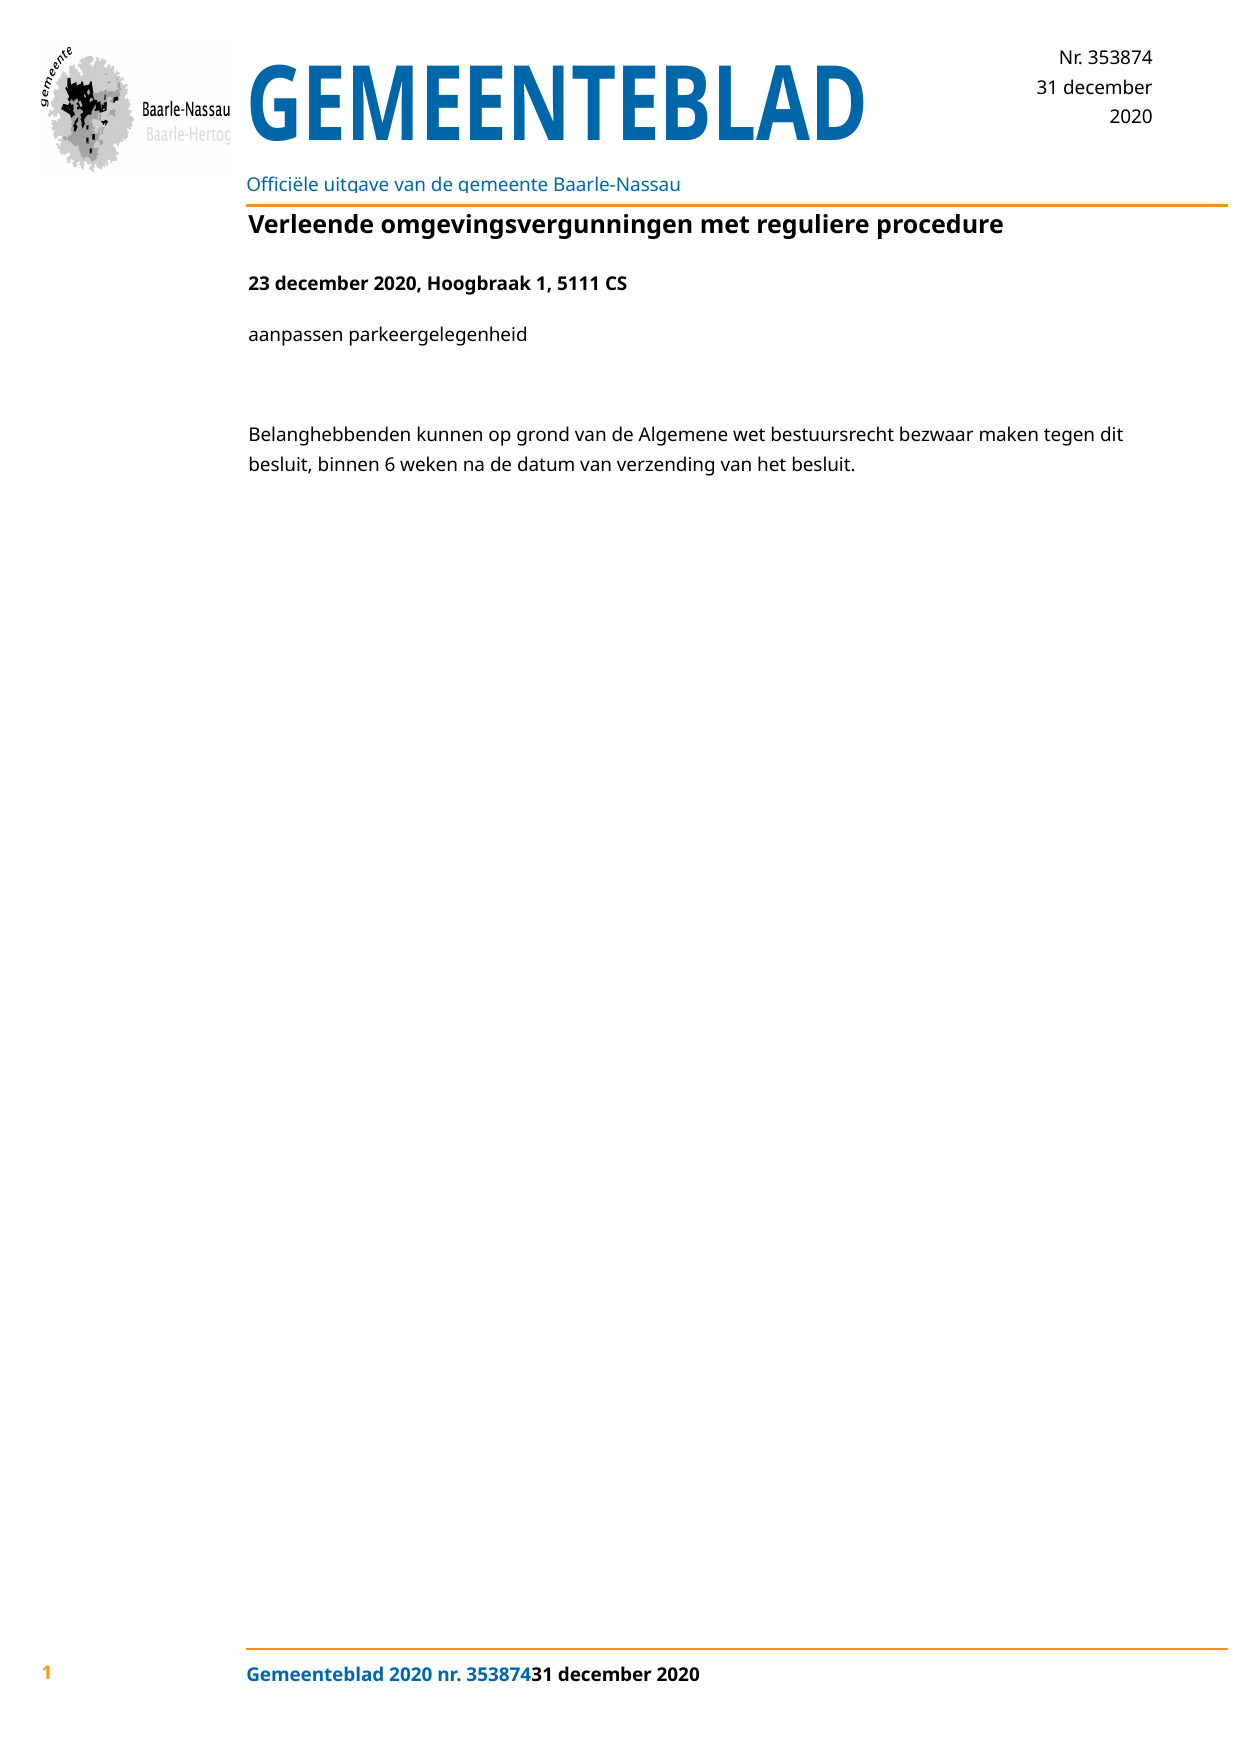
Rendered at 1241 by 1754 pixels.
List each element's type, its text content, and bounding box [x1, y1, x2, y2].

text Belanghebbenden kunnen op grond van de Algemene wet bestuursrecht bezwaar maken tegen dit besluit, binnen 6 weken na de datum van verzending van het besluit. [248, 422, 1152, 477]
text 23 december 2020, Hoogbraak 1, 5111 CS [248, 270, 1152, 296]
text Verleende omgevingsvergunningen met reguliere procedure [248, 207, 1152, 241]
picture [41, 47, 231, 172]
text aanpassen parkeergelegenheid [248, 321, 1152, 346]
